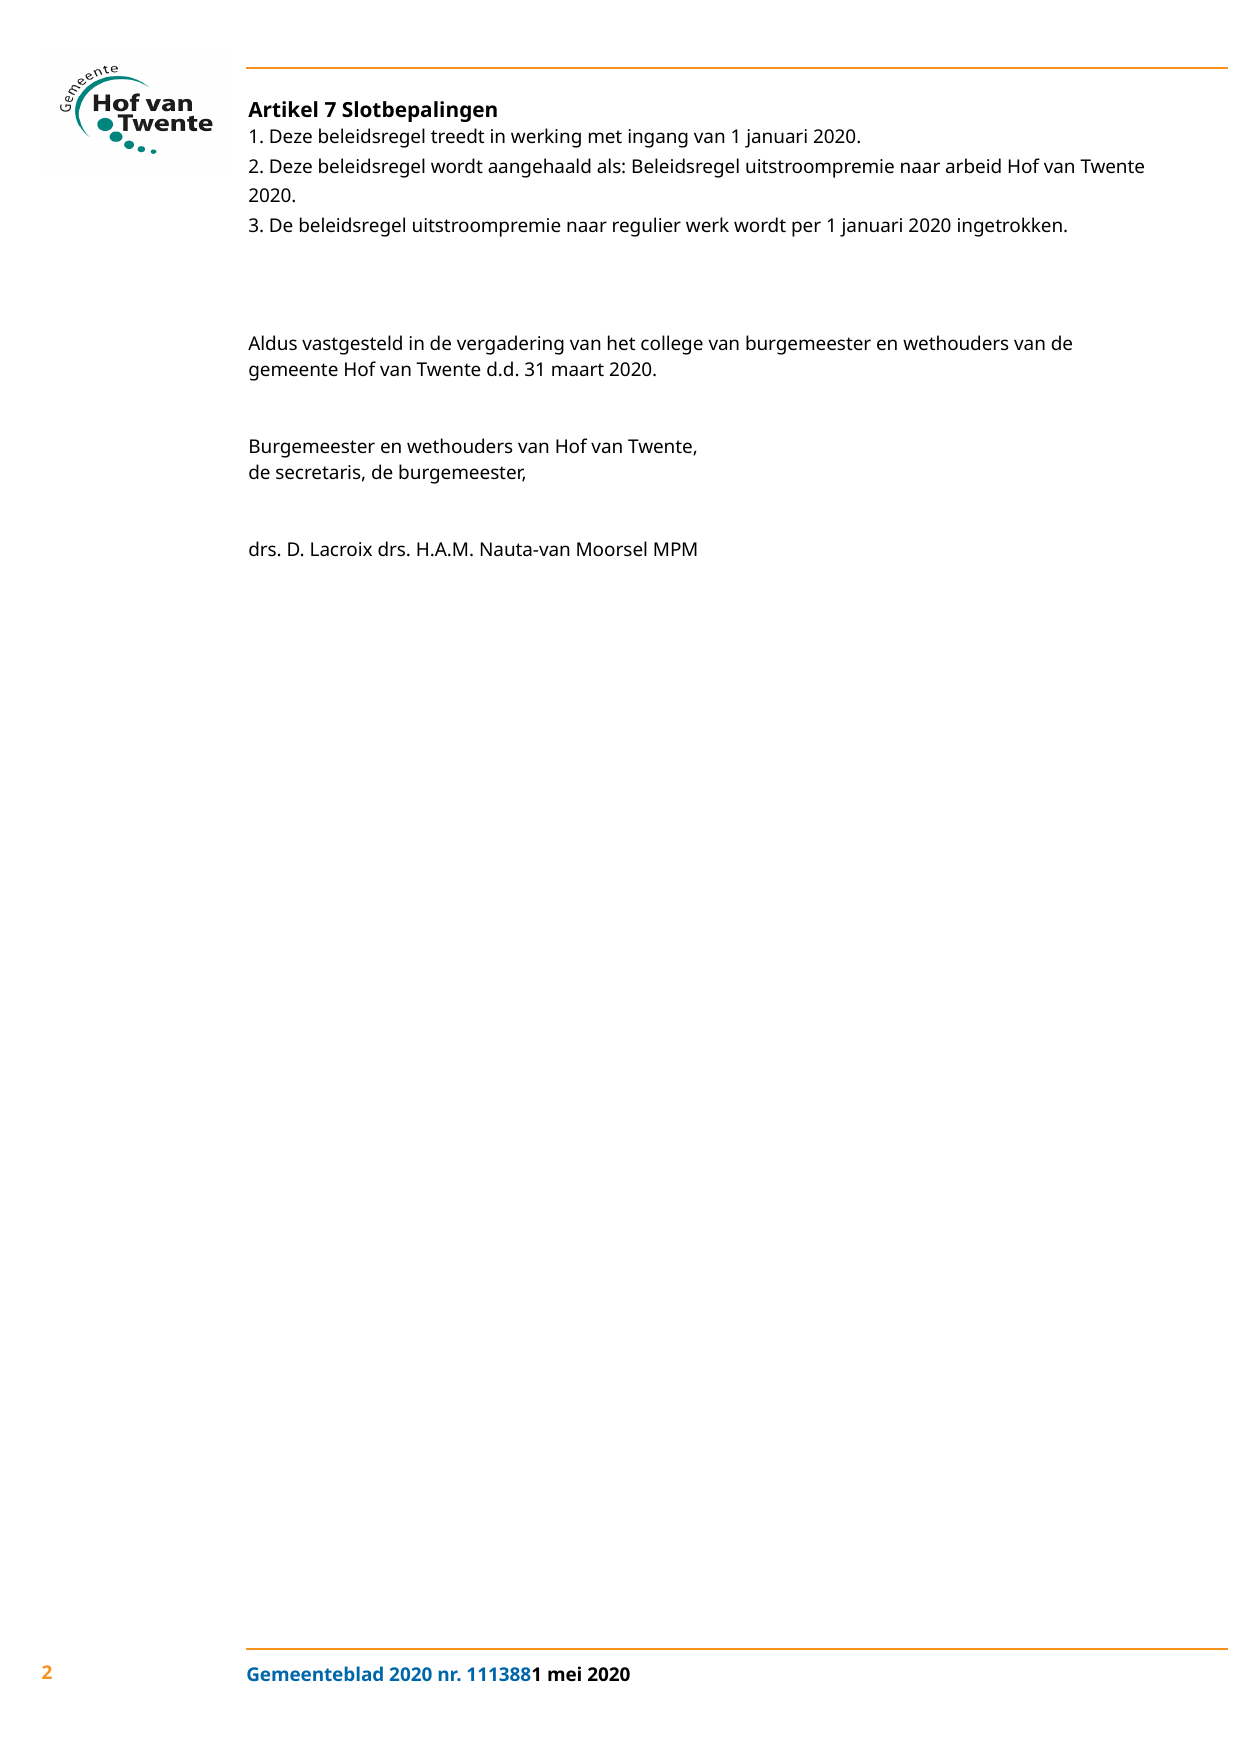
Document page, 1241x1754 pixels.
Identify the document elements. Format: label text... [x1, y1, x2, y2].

picture [41, 47, 231, 172]
text 3. De beleidsregel uitstroompremie naar regulier werk wordt per 1 januari 2020 ingetrokken. [248, 212, 1152, 238]
text 2. Deze beleidsregel wordt aangehaald als: Beleidsregel uitstroompremie naar arbeid Hof van Twente 2020. [248, 153, 1152, 208]
text Aldus vastgesteld in de vergadering van het college van burgemeester en wethouders van de gemeente Hof van Twente d.d. 31 maart 2020. [248, 330, 1152, 382]
text Artikel 7 Slotbepalingen [248, 95, 1152, 123]
text de secretaris, de burgemeester, [248, 459, 1152, 485]
text drs. D. Lacroix drs. H.A.M. Nauta-van Moorsel MPM [248, 536, 1152, 562]
text 1. Deze beleidsregel treedt in werking met ingang van 1 januari 2020. [248, 123, 1152, 149]
text Burgemeester en wethouders van Hof van Twente, [248, 433, 1152, 459]
